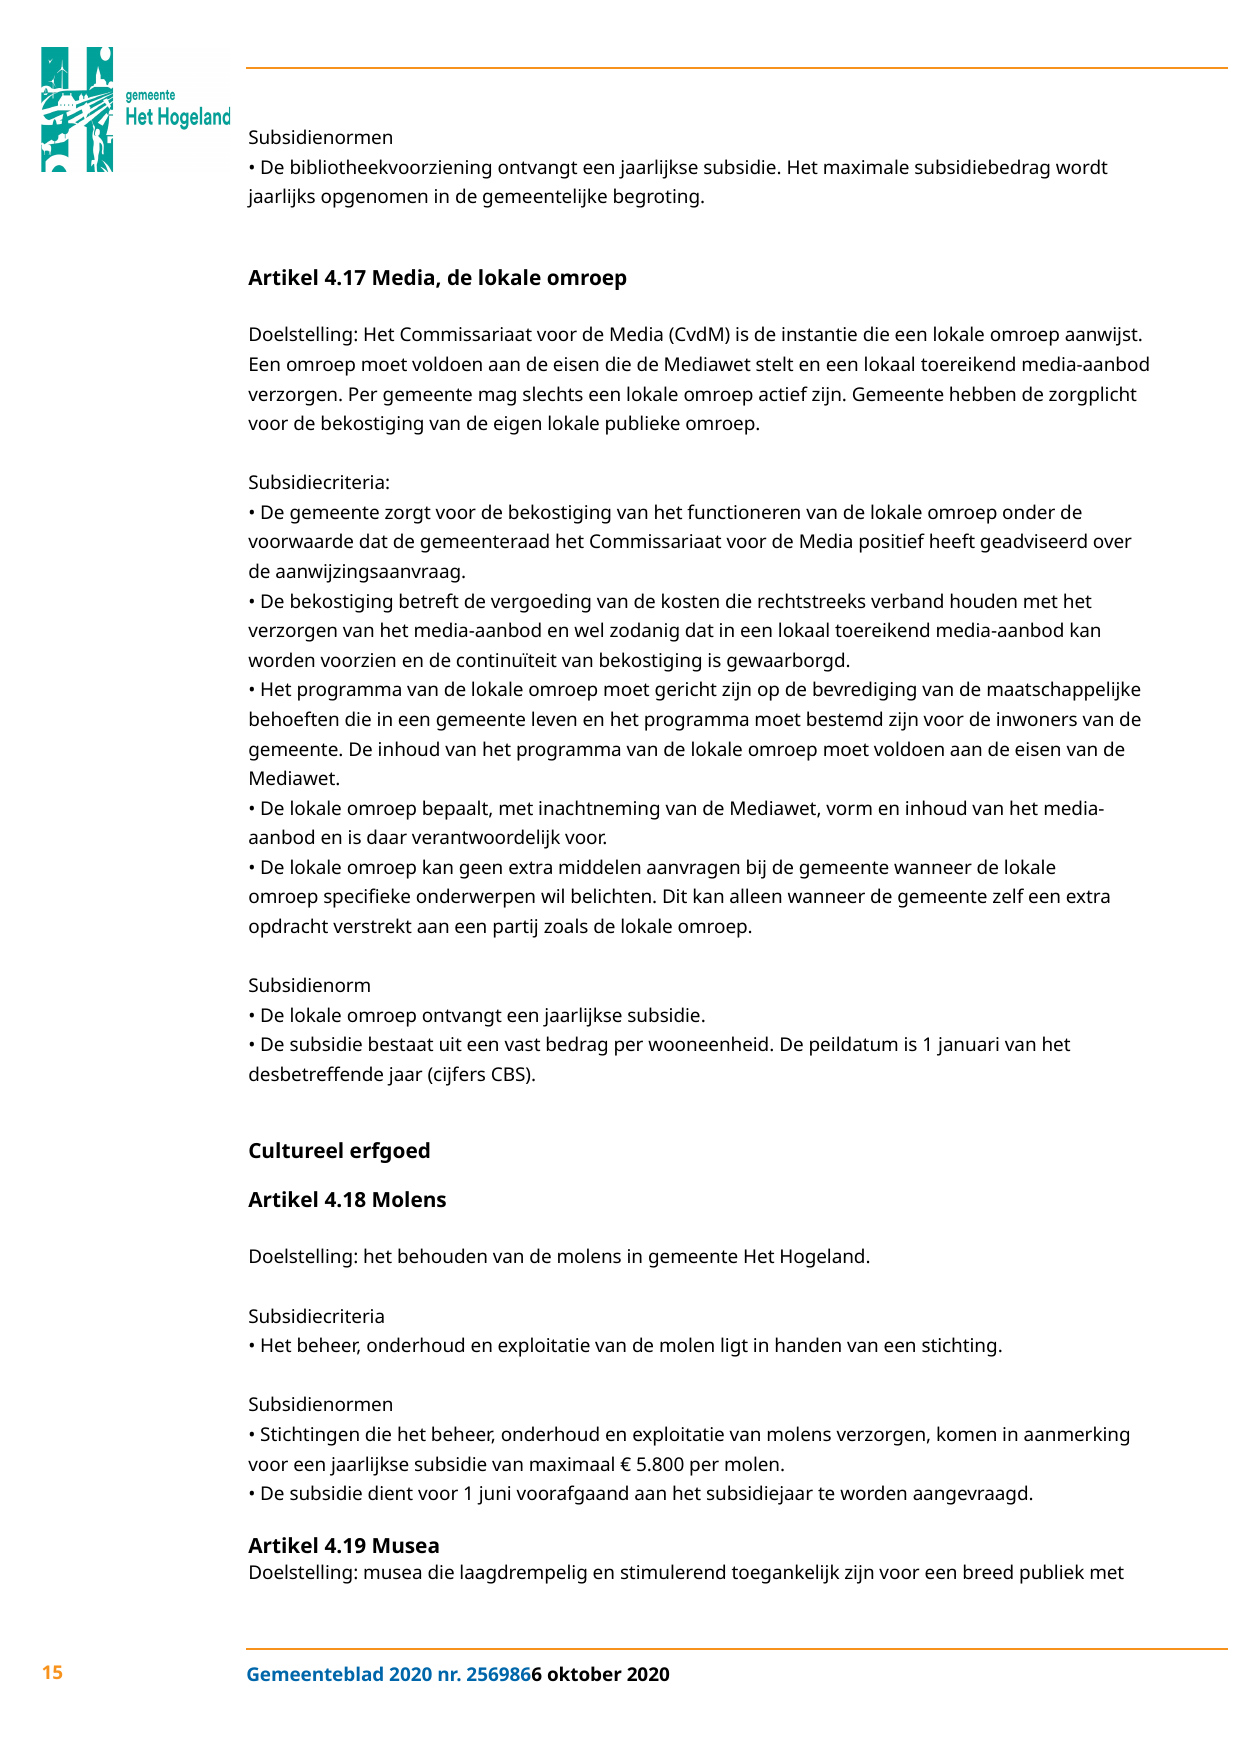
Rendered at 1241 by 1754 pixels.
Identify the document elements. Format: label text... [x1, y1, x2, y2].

text Subsidienormen [248, 124, 1152, 150]
text Doelstelling: het behouden van de molens in gemeente Het Hogeland. [248, 1244, 1152, 1269]
text • De bibliotheekvoorziening ontvangt een jaarlijkse subsidie. Het maximale subsidiebedrag wordt jaarlijks opgenomen in de gemeentelijke begroting. [248, 154, 1152, 209]
text Cultureel erfgoed [248, 1136, 1152, 1165]
text • De lokale omroep kan geen extra middelen aanvragen bij de gemeente wanneer de lokale [248, 854, 1152, 880]
text omroep specifieke onderwerpen wil belichten. Dit kan alleen wanneer de gemeente zelf een extra opdracht verstrekt aan een partij zoals de lokale omroep. [248, 884, 1152, 939]
text Artikel 4.17 Media, de lokale omroep [248, 263, 1152, 292]
text Subsidienorm [248, 972, 1152, 998]
text Doelstelling: musea die laagdrempelig en stimulerend toegankelijk zijn voor een breed publiek met [248, 1559, 1152, 1585]
text Subsidiecriteria: [248, 469, 1152, 495]
text • Het beheer, onderhoud en exploitatie van de molen ligt in handen van een stichting. [248, 1332, 1152, 1358]
text • De subsidie dient voor 1 juni voorafgaand aan het subsidiejaar te worden aangevraagd. [248, 1480, 1152, 1506]
text Subsidiecriteria [248, 1303, 1152, 1328]
text Artikel 4.19 Musea [248, 1531, 1152, 1559]
text • De lokale omroep bepaalt, met inachtneming van de Mediawet, vorm en inhoud van het media-aanbod en is daar verantwoordelijk voor. [248, 795, 1152, 850]
text • De subsidie bestaat uit een vast bedrag per wooneenheid. De peildatum is 1 januari van het desbetreffende jaar (cijfers CBS). [248, 1032, 1152, 1087]
text Subsidienormen [248, 1392, 1152, 1417]
picture [41, 47, 231, 172]
text • De bekostiging betreft de vergoeding van de kosten die rechtstreeks verband houden met het verzorgen van het media-aanbod en wel zodanig dat in een lokaal toereikend media-aanbod kan worden voorzien en de continuïteit van bekostiging is gewaarborgd. [248, 588, 1152, 673]
text Doelstelling: Het Commissariaat voor de Media (CvdM) is de instantie die een lokale omroep aanwijst. Een omroep moet voldoen aan de eisen die de Mediawet stelt en een lokaal toereikend media-aanbod verzorgen. Per gemeente mag slechts een lokale omroep actief zijn. Gemeente hebben de zorgplicht voor de bekostiging van de eigen lokale publieke omroep. [248, 322, 1152, 436]
text Artikel 4.18 Molens [248, 1186, 1152, 1214]
text • Het programma van de lokale omroep moet gericht zijn op de bevrediging van de maatschappelijke behoeften die in een gemeente leven en het programma moet bestemd zijn voor de inwoners van de gemeente. De inhoud van het programma van de lokale omroep moet voldoen aan de eisen van de Mediawet. [248, 677, 1152, 791]
text • Stichtingen die het beheer, onderhoud en exploitatie van molens verzorgen, komen in aanmerking voor een jaarlijkse subsidie van maximaal € 5.800 per molen. [248, 1421, 1152, 1476]
text • De gemeente zorgt voor de bekostiging van het functioneren van de lokale omroep onder de voorwaarde dat de gemeenteraad het Commissariaat voor de Media positief heeft geadviseerd over de aanwijzingsaanvraag. [248, 499, 1152, 584]
text • De lokale omroep ontvangt een jaarlijkse subsidie. [248, 1002, 1152, 1028]
